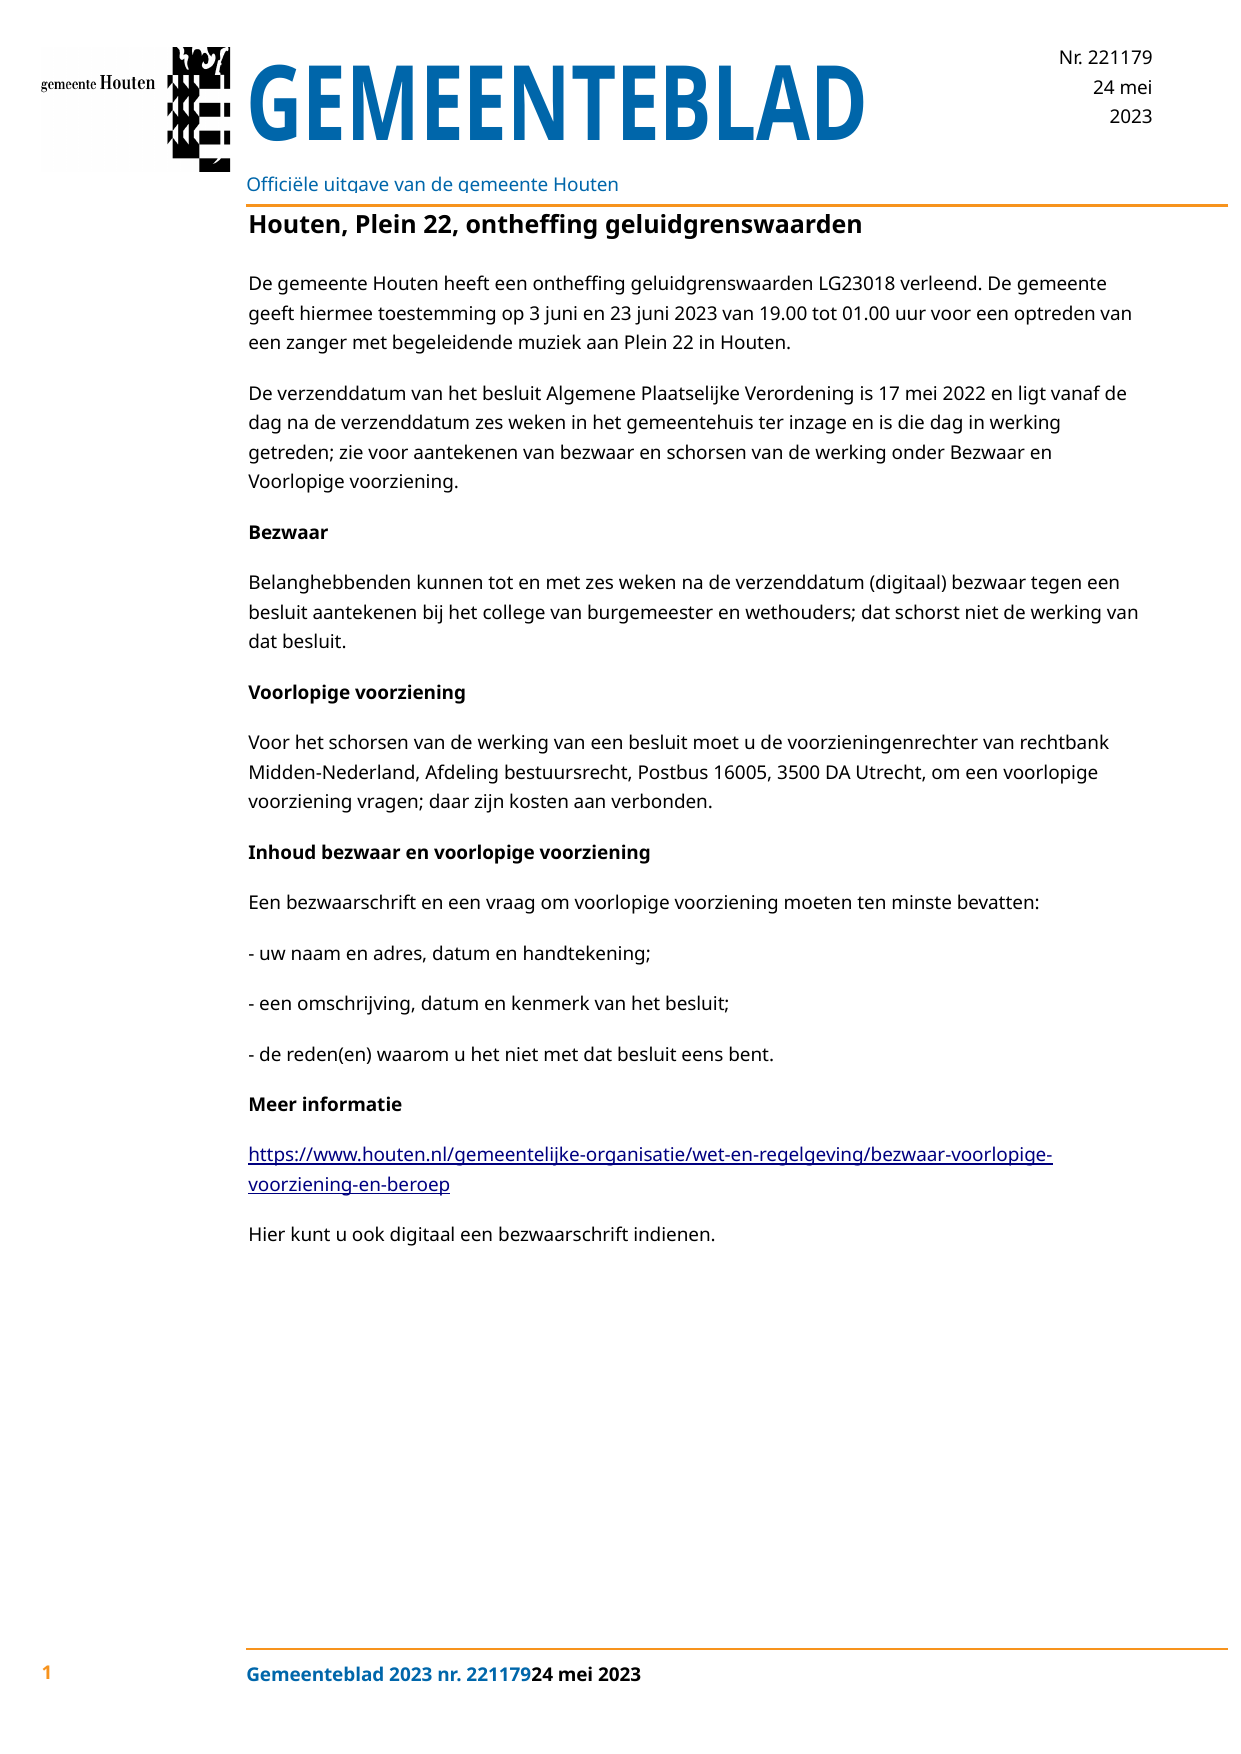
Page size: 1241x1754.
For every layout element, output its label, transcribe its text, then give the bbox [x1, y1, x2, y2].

text Hier kunt u ook digitaal een bezwaarschrift indienen. [248, 1222, 1152, 1247]
text https://www.houten.nl/gemeentelijke-organisatie/wet-en-regelgeving/bezwaar-voorlopige-voorziening-en-beroep [248, 1142, 1152, 1197]
text Inhoud bezwaar en voorlopige voorziening [248, 839, 1152, 865]
text - uw naam en adres, datum en handtekening; [248, 940, 1152, 966]
text Bezwaar [248, 519, 1152, 545]
text De verzenddatum van het besluit Algemene Plaatselijke Verordening is 17 mei 2022 en ligt vanaf de dag na de verzenddatum zes weken in het gemeentehuis ter inzage en is die dag in werking getreden; zie voor aantekenen van bezwaar en schorsen van de werking onder Bezwaar en Voorlopige voorziening. [248, 380, 1152, 494]
text Houten, Plein 22, ontheffing geluidgrenswaarden [248, 207, 1152, 241]
text Voorlopige voorziening [248, 679, 1152, 705]
text Een bezwaarschrift en een vraag om voorlopige voorziening moeten ten minste bevatten: [248, 889, 1152, 915]
text Voor het schorsen van de werking van een besluit moet u de voorzieningenrechter van rechtbank Midden-Nederland, Afdeling bestuursrecht, Postbus 16005, 3500 DA Utrecht, om een voorlopige voorziening vragen; daar zijn kosten aan verbonden. [248, 729, 1152, 814]
text Belanghebbenden kunnen tot en met zes weken na de verzenddatum (digitaal) bezwaar tegen een besluit aantekenen bij het college van burgemeester en wethouders; dat schorst niet de werking van dat besluit. [248, 569, 1152, 654]
text Meer informatie [248, 1091, 1152, 1117]
picture [41, 47, 231, 172]
text - een omschrijving, datum en kenmerk van het besluit; [248, 990, 1152, 1016]
text - de reden(en) waarom u het niet met dat besluit eens bent. [248, 1041, 1152, 1066]
text De gemeente Houten heeft een ontheffing geluidgrenswaarden LG23018 verleend. De gemeente geeft hiermee toestemming op 3 juni en 23 juni 2023 van 19.00 tot 01.00 uur voor een optreden van een zanger met begeleidende muziek aan Plein 22 in Houten. [248, 270, 1152, 355]
